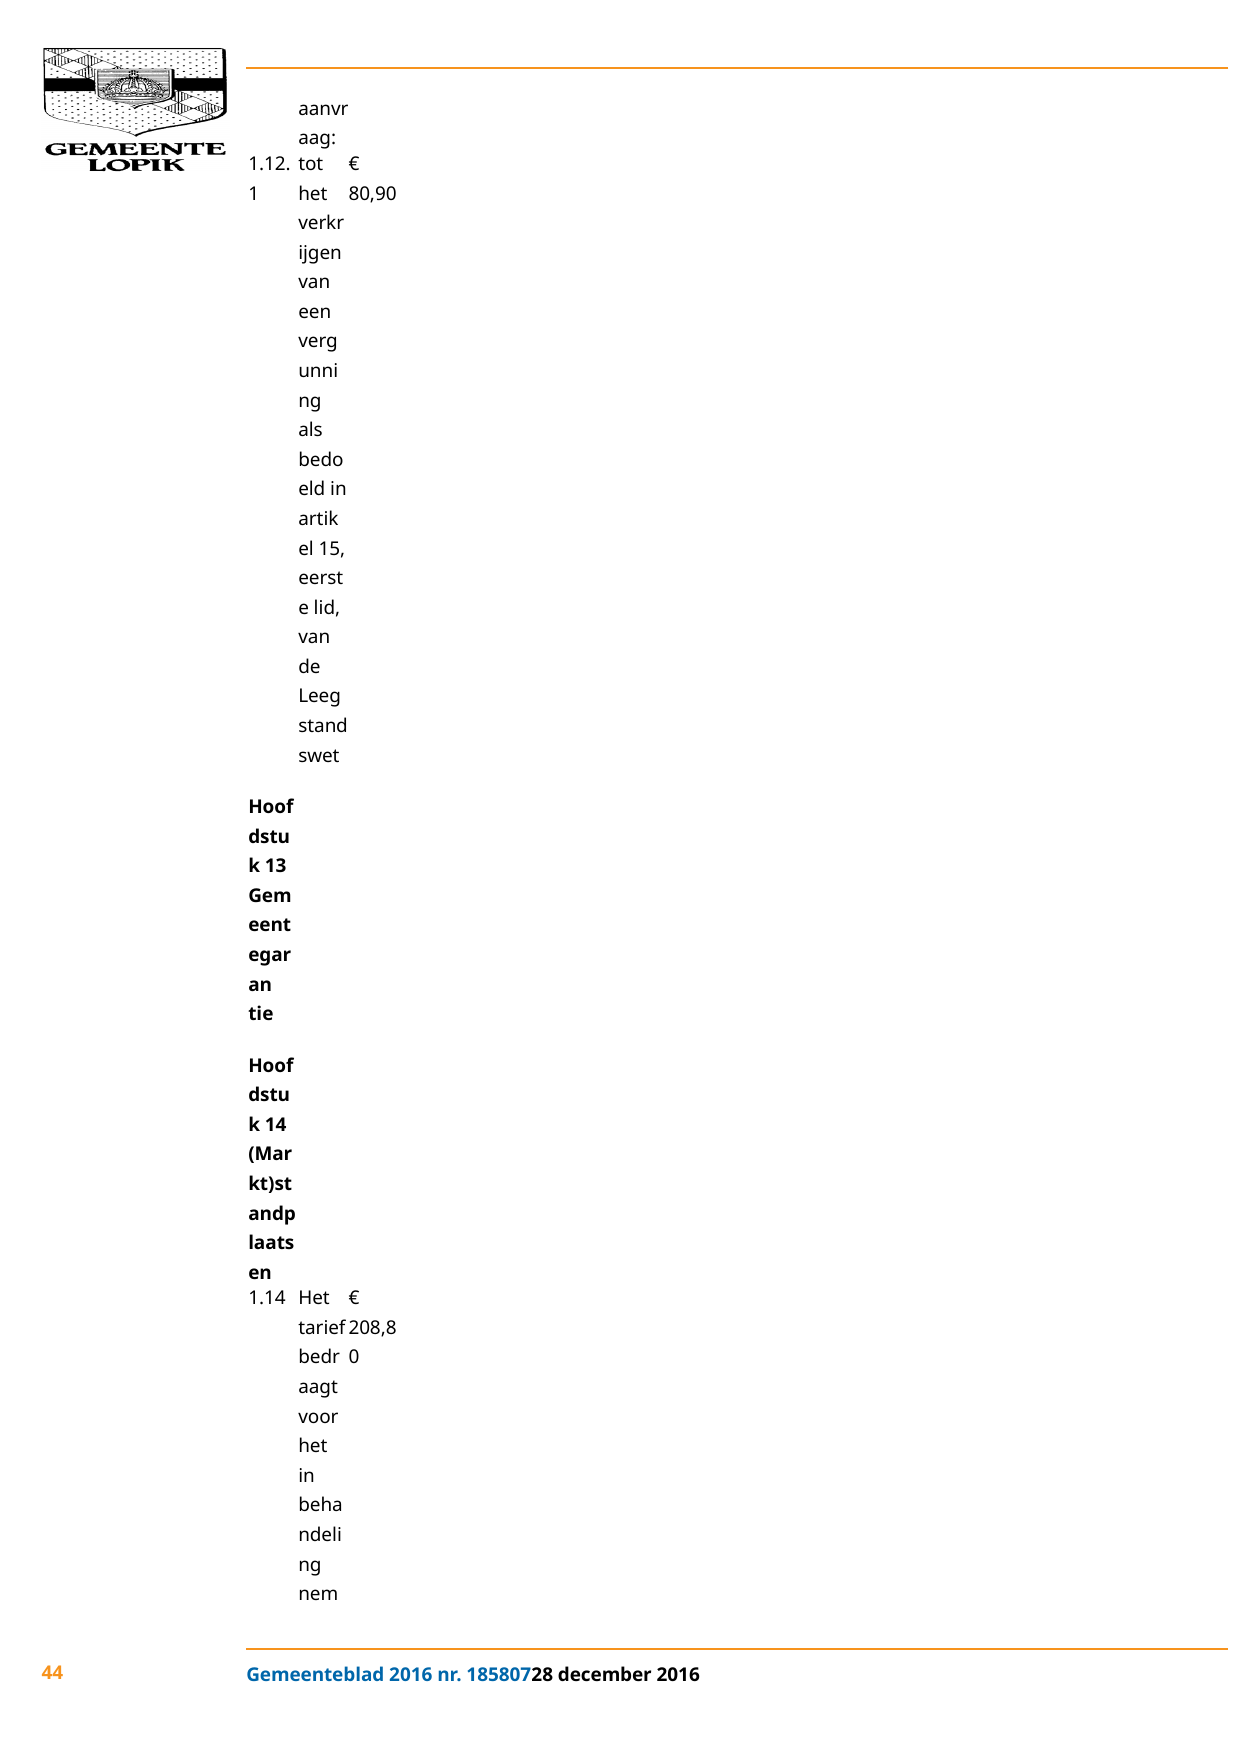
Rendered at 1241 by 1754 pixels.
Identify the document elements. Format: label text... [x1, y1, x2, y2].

table_cell 1.14 [248, 1285, 298, 1606]
table_cell [248, 768, 298, 793]
table_cell Het tarief bedraagt voor het in behandeling nem [298, 1285, 348, 1606]
table_cell aanvraag: [298, 95, 348, 150]
table_cell [348, 768, 398, 793]
table_cell [348, 95, 398, 150]
table_cell 1.12.1 [248, 150, 298, 767]
table_cell [248, 95, 298, 150]
table_cell [298, 1026, 348, 1052]
picture [41, 47, 231, 172]
table_cell € 80,90 [348, 150, 398, 767]
table_cell tot het verkrijgen van een vergunning als bedoeld in artikel 15, eerste lid, van de Leegstandswet [298, 150, 348, 767]
table_cell Hoofdstuk 13 Gemeentegaran tie [248, 793, 298, 1026]
table_cell Hoofdstuk 14 (Markt)standplaatsen [248, 1052, 298, 1284]
table_cell [298, 793, 348, 1026]
table_cell [298, 768, 348, 793]
table_cell € 208,80 [348, 1285, 398, 1606]
table_cell [248, 1026, 298, 1052]
table_cell [348, 1026, 398, 1052]
table_cell [298, 1052, 348, 1284]
